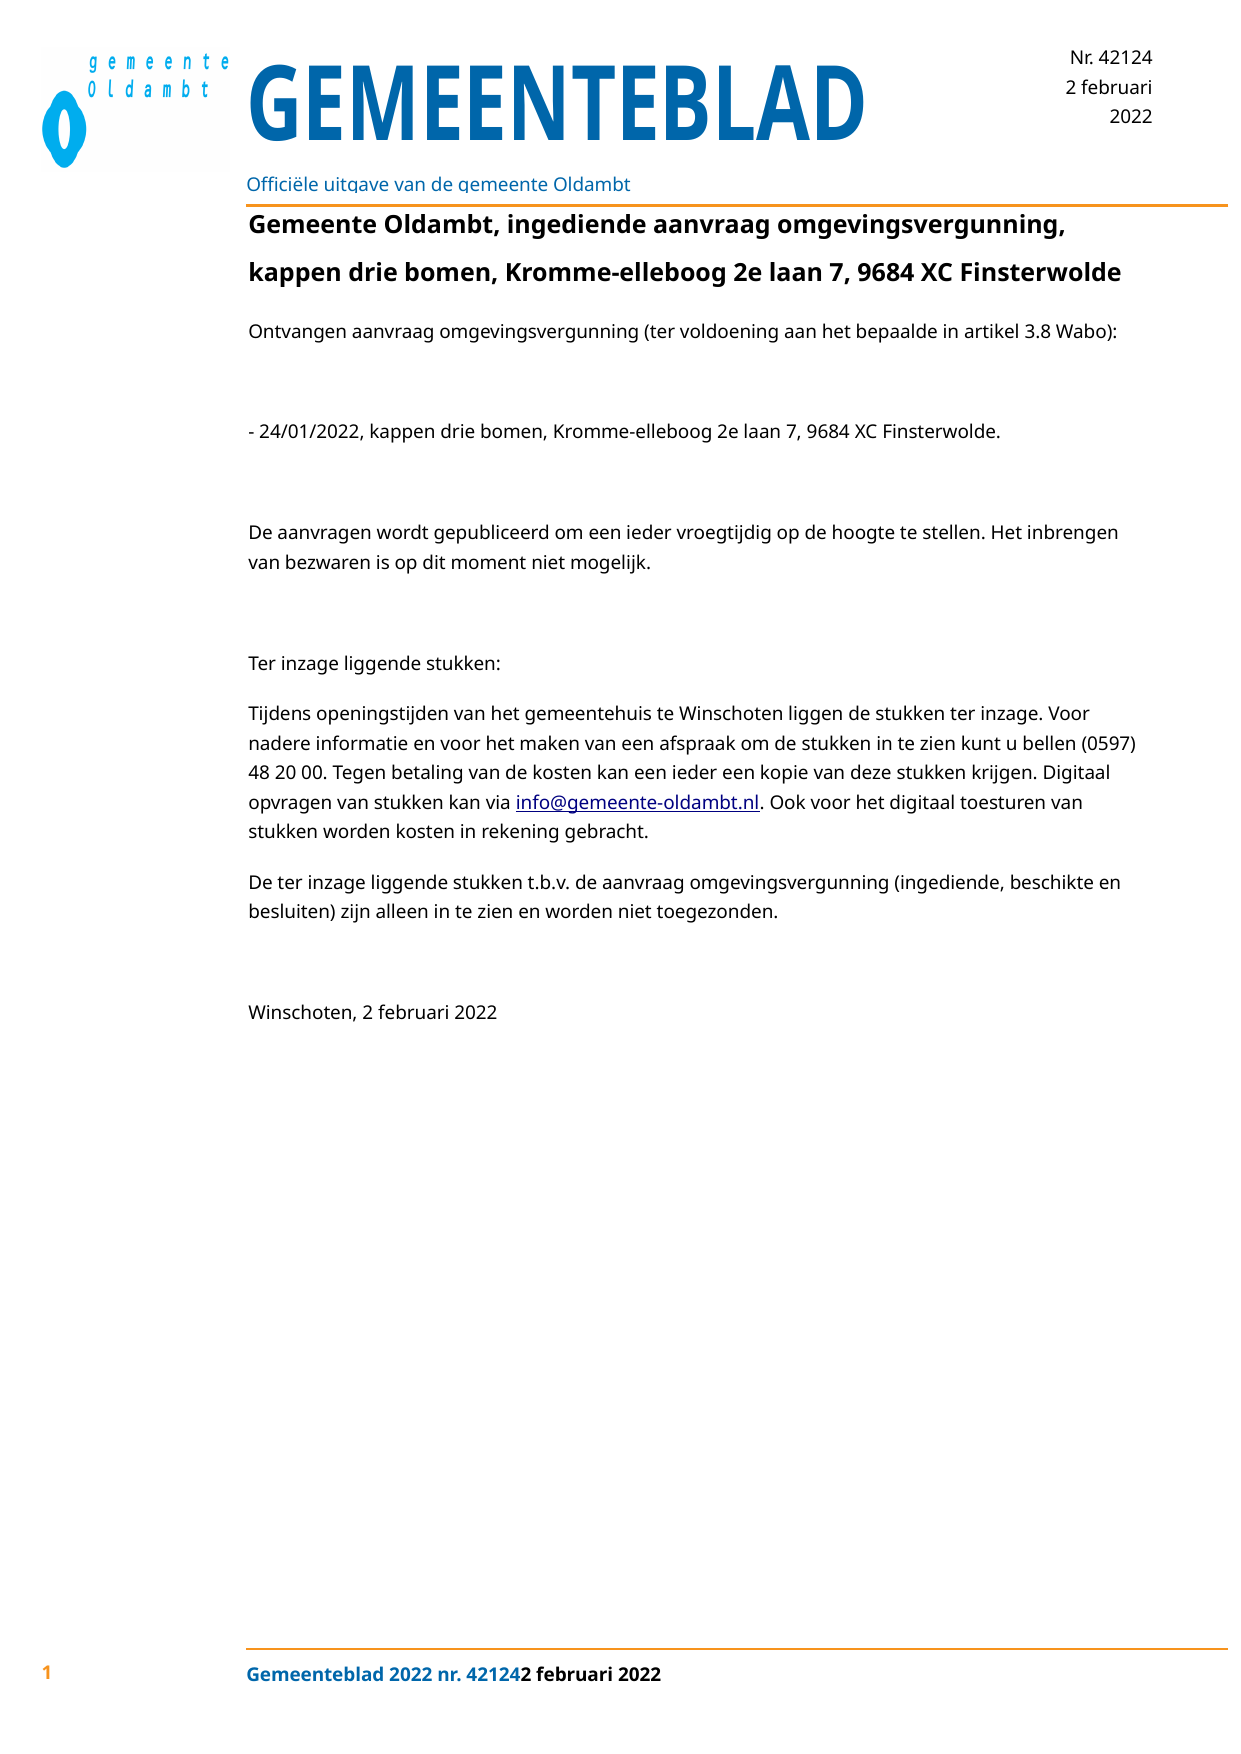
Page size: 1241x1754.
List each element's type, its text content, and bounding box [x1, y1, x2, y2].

text Tijdens openingstijden van het gemeentehuis te Winschoten liggen de stukken ter inzage. Voor nadere informatie en voor het maken van een afspraak om de stukken in te zien kunt u bellen (0597) 48 20 00. Tegen betaling van de kosten kan een ieder een kopie van deze stukken krijgen. Digitaal opvragen van stukken kan via info@gemeente-oldambt.nl. Ook voor het digitaal toesturen van stukken worden kosten in rekening gebracht. [248, 700, 1152, 844]
text De aanvragen wordt gepubliceerd om een ieder vroegtijdig op de hoogte te stellen. Het inbrengen van bezwaren is op dit moment niet mogelijk. [248, 519, 1152, 575]
text De ter inzage liggende stukken t.b.v. de aanvraag omgevingsvergunning (ingediende, beschikte en besluiten) zijn alleen in te zien en worden niet toegezonden. [248, 869, 1152, 924]
text Ontvangen aanvraag omgevingsvergunning (ter voldoening aan het bepaalde in artikel 3.8 Wabo): [248, 318, 1152, 344]
text Winschoten, 2 februari 2022 [248, 999, 1152, 1025]
text Gemeente Oldambt, ingediende aanvraag omgevingsvergunning, kappen drie bomen, Kromme-elleboog 2e laan 7, 9684 XC Finsterwolde [248, 207, 1152, 288]
picture [41, 47, 231, 172]
text - 24/01/2022, kappen drie bomen, Kromme-elleboog 2e laan 7, 9684 XC Finsterwolde. [248, 419, 1152, 444]
text Ter inzage liggende stukken: [248, 650, 1152, 676]
